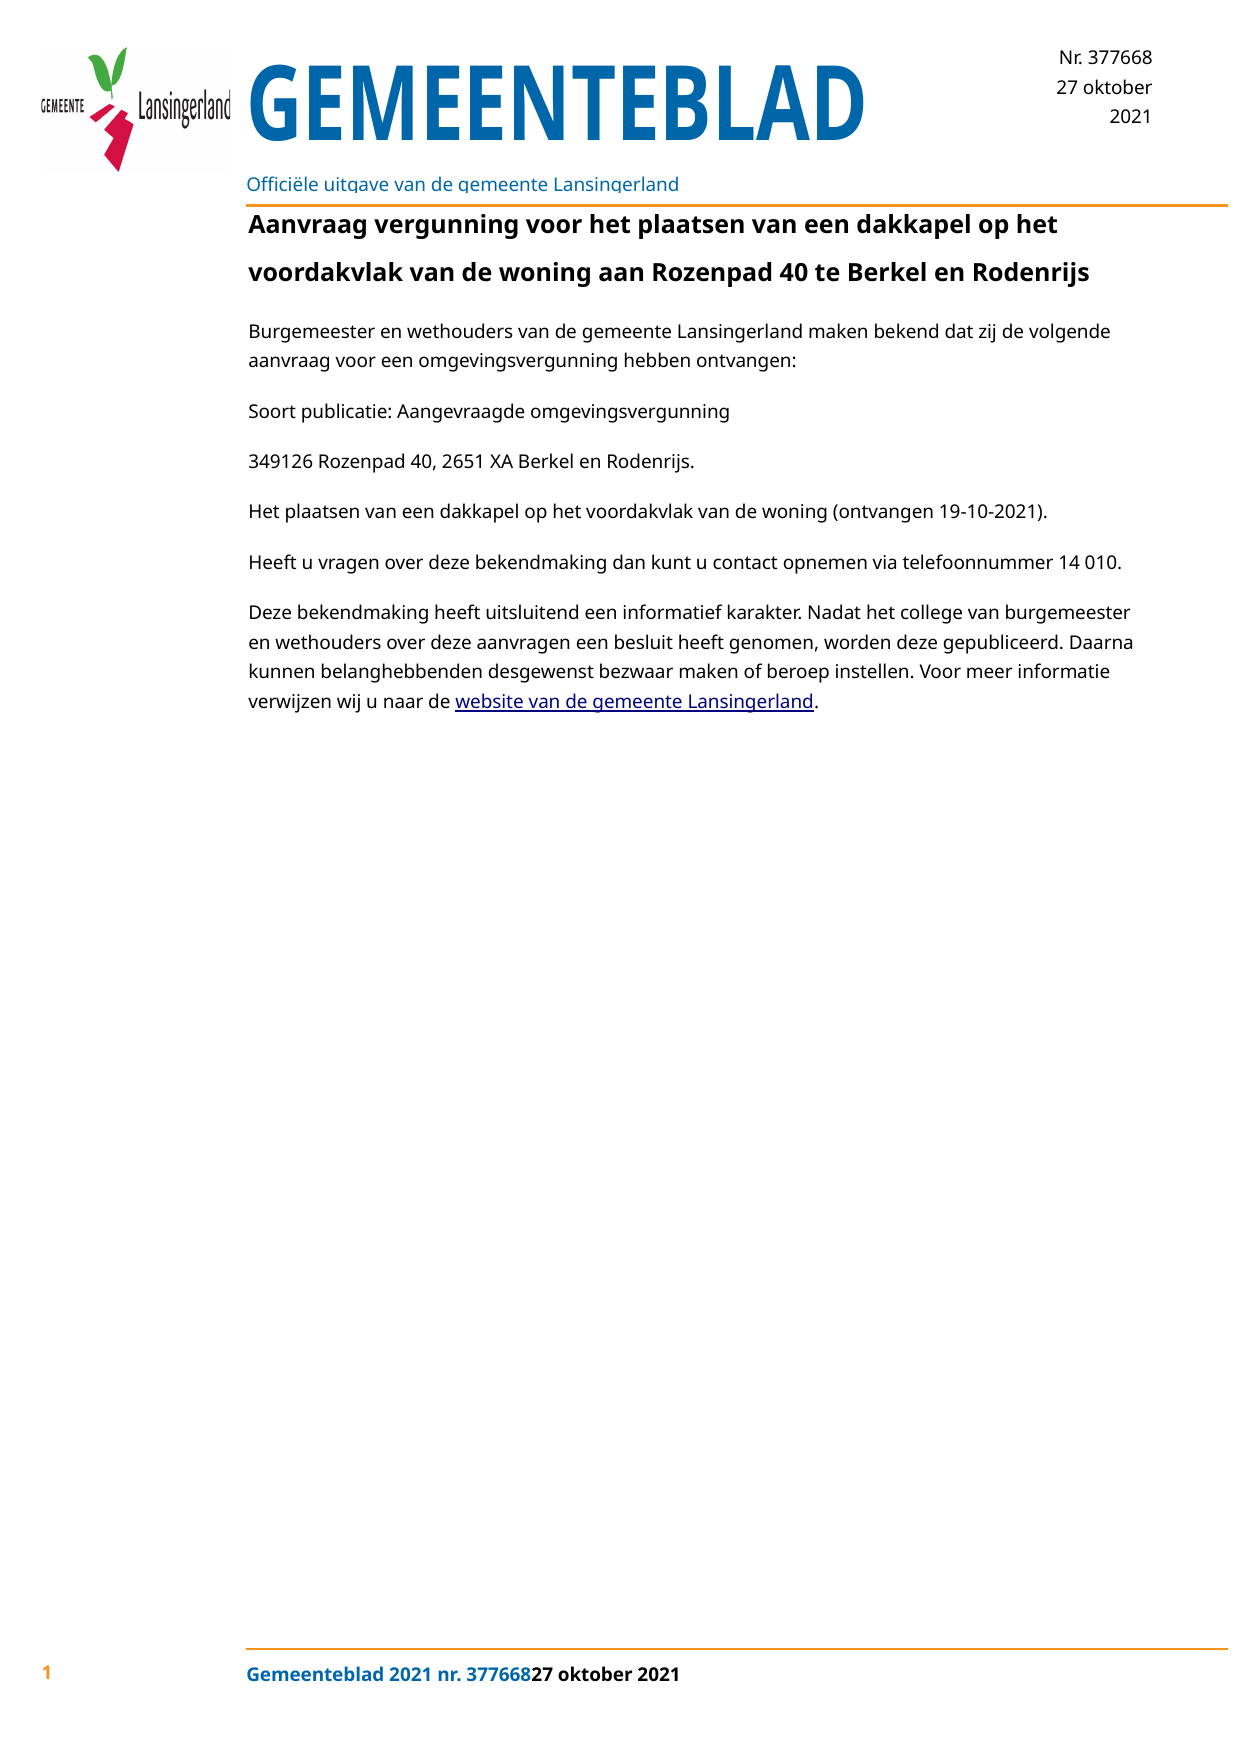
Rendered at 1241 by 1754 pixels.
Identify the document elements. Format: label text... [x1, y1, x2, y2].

text Heeft u vragen over deze bekendmaking dan kunt u contact opnemen via telefoonnummer 14 010. [248, 549, 1152, 575]
text Burgemeester en wethouders van de gemeente Lansingerland maken bekend dat zij de volgende aanvraag voor een omgevingsvergunning hebben ontvangen: [248, 318, 1152, 373]
picture [41, 47, 231, 172]
text Aanvraag vergunning voor het plaatsen van een dakkapel op het voordakvlak van de woning aan Rozenpad 40 te Berkel en Rodenrijs [248, 207, 1152, 288]
text 349126 Rozenpad 40, 2651 XA Berkel en Rodenrijs. [248, 448, 1152, 474]
text Het plaatsen van een dakkapel op het voordakvlak van de woning (ontvangen 19-10-2021). [248, 499, 1152, 524]
text Deze bekendmaking heeft uitsluitend een informatief karakter. Nadat het college van burgemeester en wethouders over deze aanvragen een besluit heeft genomen, worden deze gepubliceerd. Daarna kunnen belanghebbenden desgewenst bezwaar maken of beroep instellen. Voor meer informatie verwijzen wij u naar de website van de gemeente Lansingerland. [248, 599, 1152, 714]
text Soort publicatie: Aangevraagde omgevingsvergunning [248, 398, 1152, 424]
